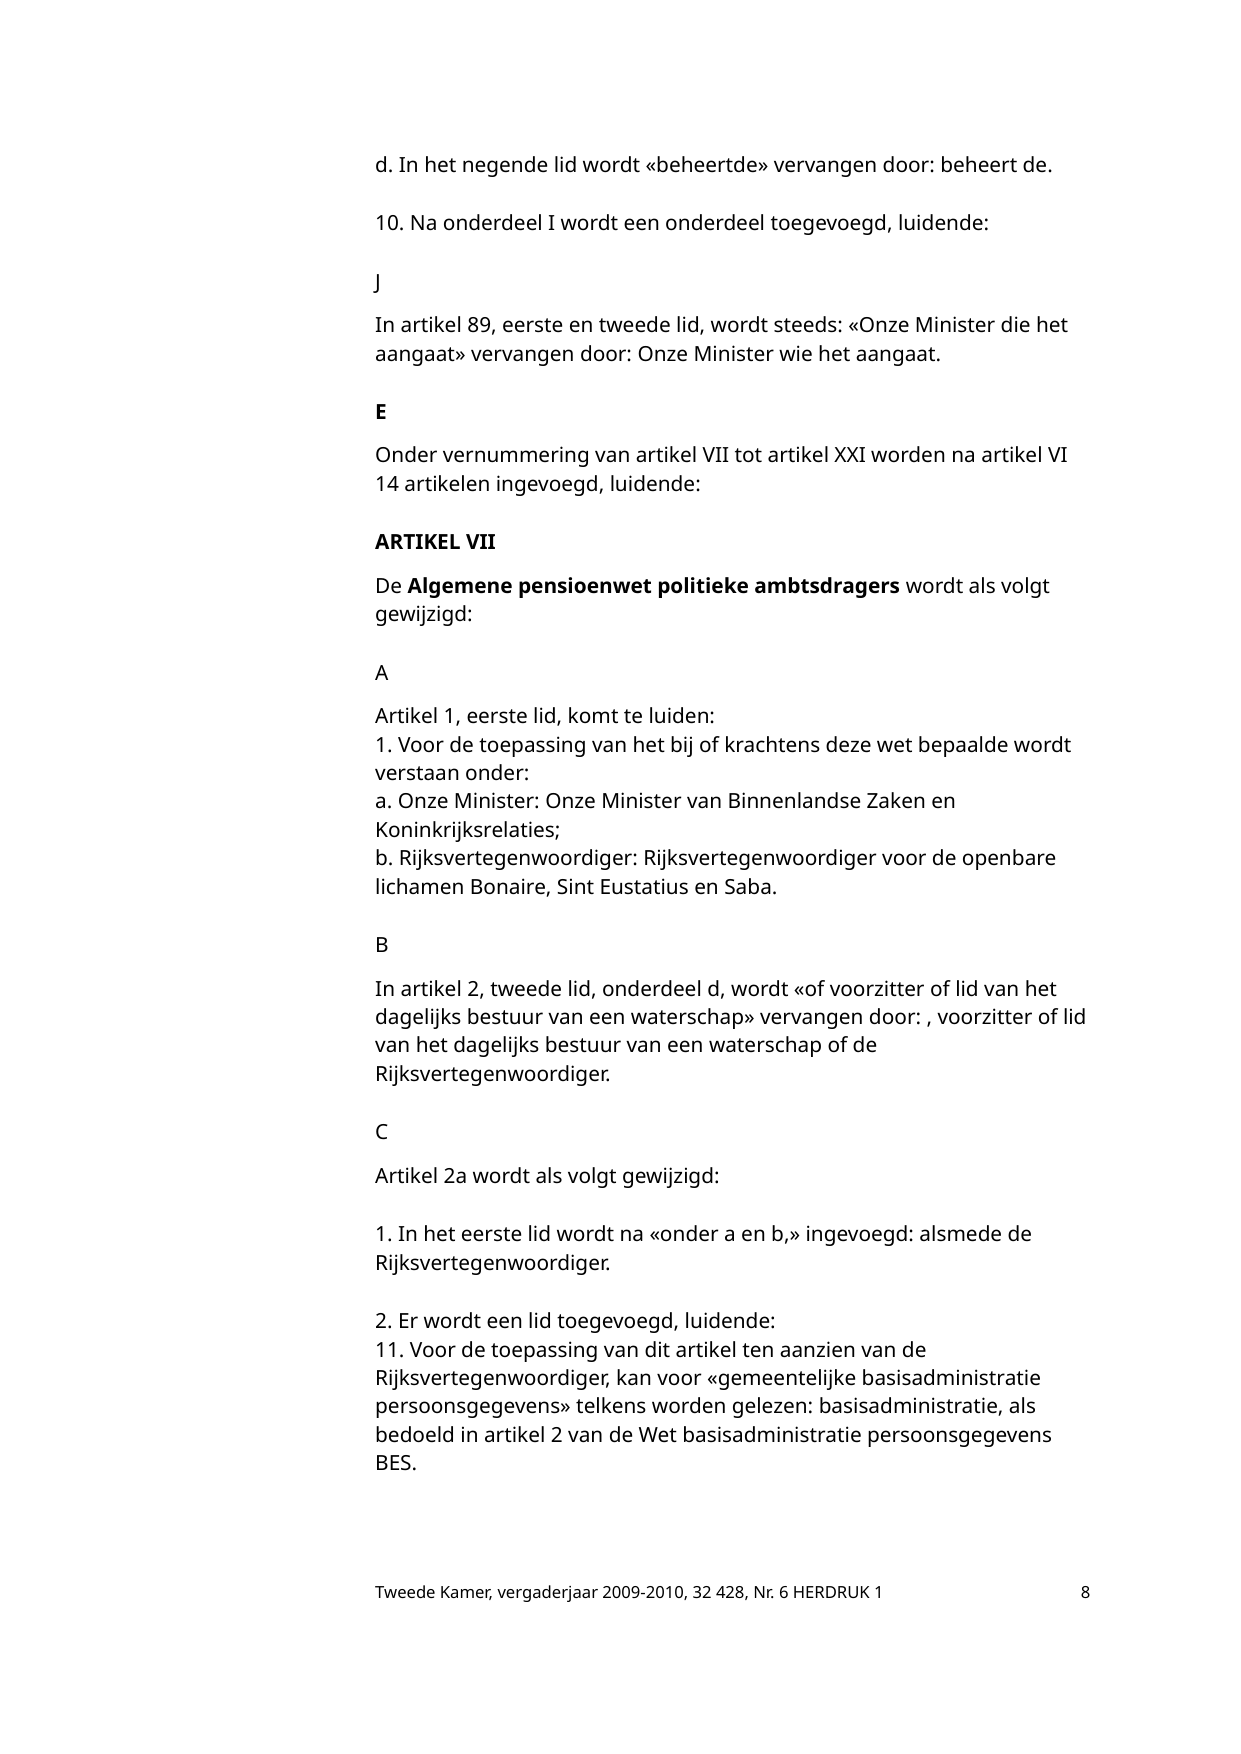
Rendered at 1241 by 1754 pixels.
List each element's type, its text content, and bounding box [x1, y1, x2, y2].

text 1. Voor de toepassing van het bij of krachtens deze wet bepaalde wordt verstaan onder: [375, 730, 1090, 787]
text A [375, 658, 1090, 686]
text C [375, 1117, 1090, 1146]
text d. In het negende lid wordt «beheertde» vervangen door: beheert de. [375, 150, 1090, 178]
text De Algemene pensioenwet politieke ambtsdragers wordt als volgt gewijzigd: [375, 571, 1090, 628]
text J [375, 267, 1090, 295]
text Artikel 1, eerste lid, komt te luiden: [375, 701, 1090, 730]
text Onder vernummering van artikel VII tot artikel XXI worden na artikel VI 14 artikelen ingevoegd, luidende: [375, 441, 1090, 497]
text E [375, 397, 1090, 426]
text Artikel 2a wordt als volgt gewijzigd: [375, 1161, 1090, 1189]
text B [375, 930, 1090, 959]
text In artikel 89, eerste en tweede lid, wordt steeds: «Onze Minister die het aangaat» vervangen door: Onze Minister wie het aangaat. [375, 310, 1090, 367]
text b. Rijksvertegenwoordiger: Rijksvertegenwoordiger voor de openbare lichamen Bonaire, Sint Eustatius en Saba. [375, 843, 1090, 900]
text In artikel 2, tweede lid, onderdeel d, wordt «of voorzitter of lid van het dagelijks bestuur van een waterschap» vervangen door: , voorzitter of lid van het dagelijks bestuur van een waterschap of de Rijksvertegenwoordiger. [375, 974, 1090, 1087]
text ARTIKEL VII [375, 527, 1090, 556]
text a. Onze Minister: Onze Minister van Binnenlandse Zaken en Koninkrijksrelaties; [375, 787, 1090, 843]
text 10. Na onderdeel I wordt een onderdeel toegevoegd, luidende: [375, 208, 1090, 237]
text 11. Voor de toepassing van dit artikel ten aanzien van de Rijksvertegenwoordiger, kan voor «gemeentelijke basisadministratie persoonsgegevens» telkens worden gelezen: basisadministratie, als bedoeld in artikel 2 van de Wet basisadministratie persoonsgegevens BES. [375, 1335, 1090, 1477]
text 1. In het eerste lid wordt na «onder a en b,» ingevoegd: alsmede de Rijksvertegenwoordiger. [375, 1219, 1090, 1276]
text 2. Er wordt een lid toegevoegd, luidende: [375, 1306, 1090, 1335]
